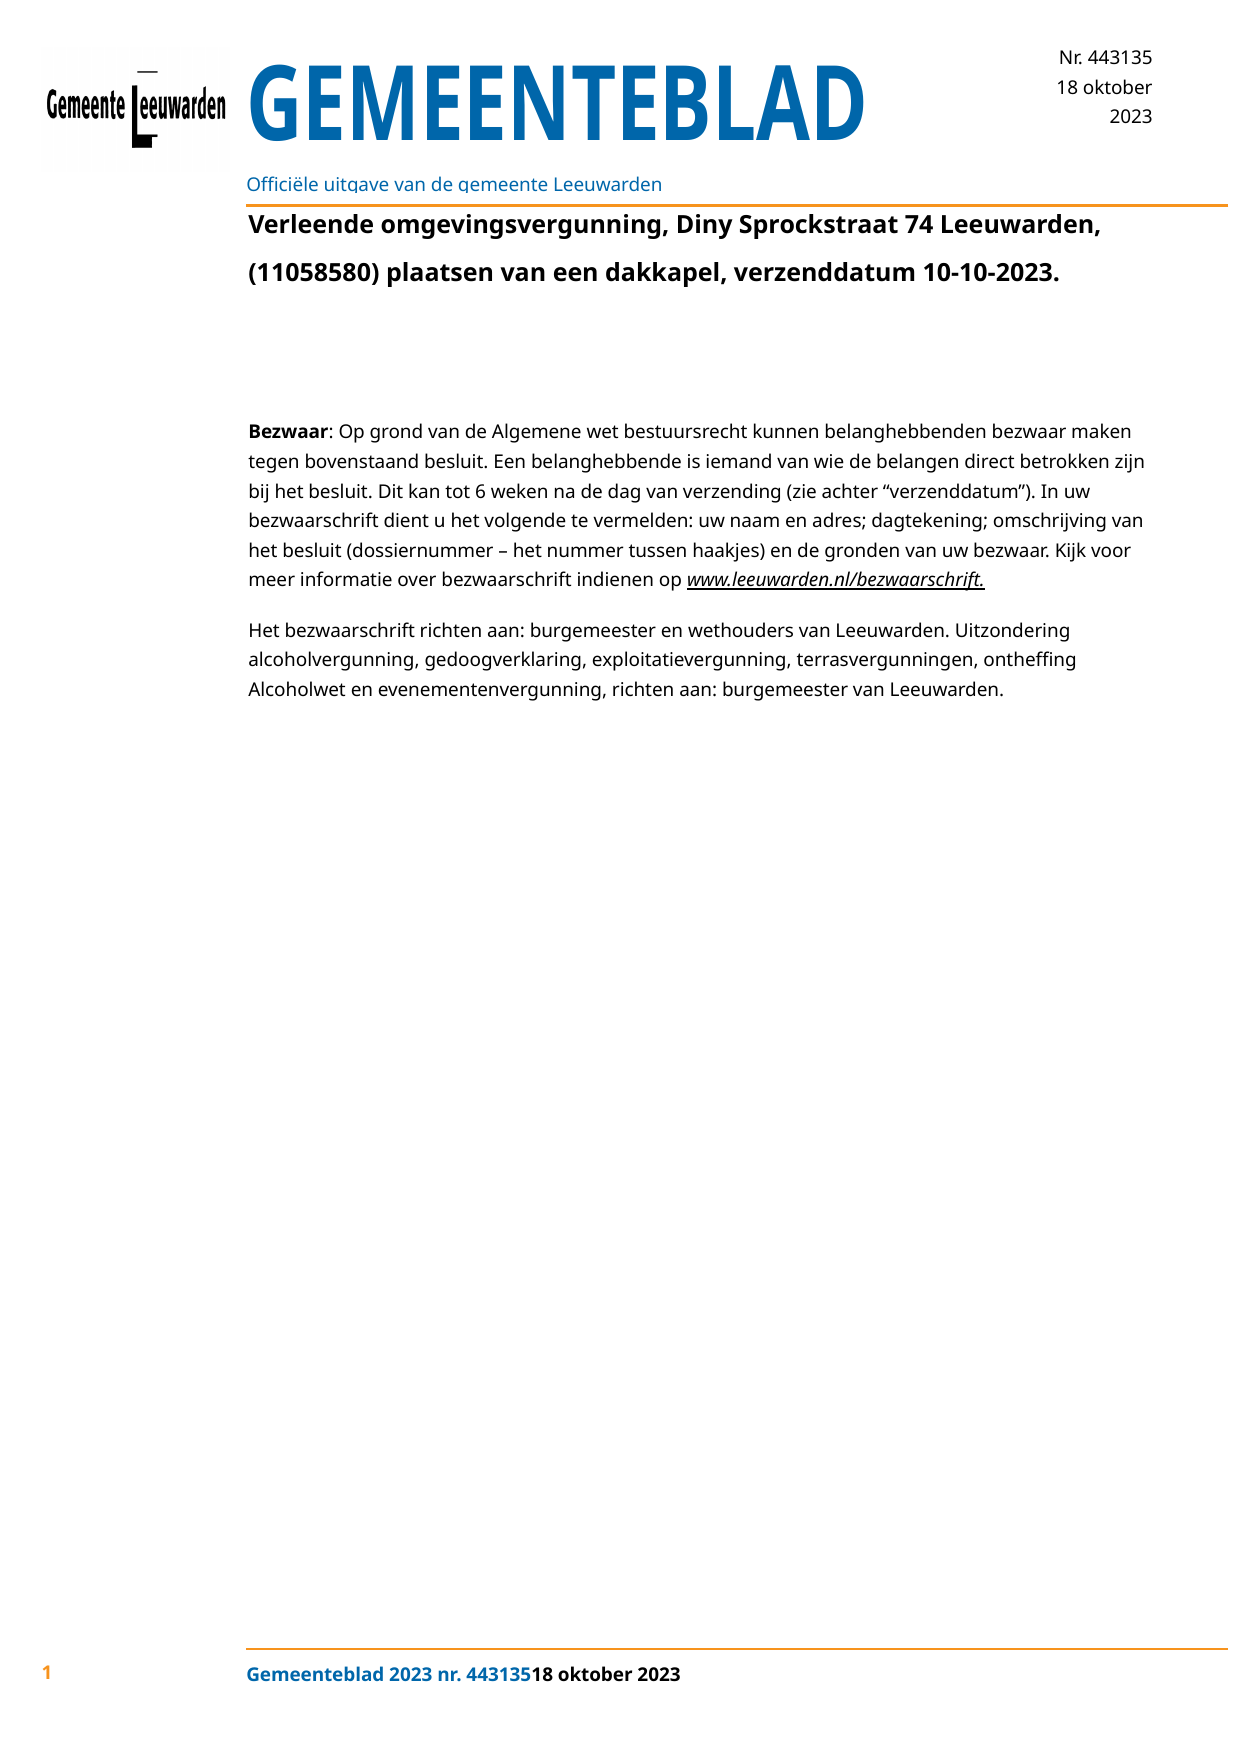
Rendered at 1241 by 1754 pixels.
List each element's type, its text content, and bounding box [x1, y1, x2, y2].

text Verleende omgevingsvergunning, Diny Sprockstraat 74 Leeuwarden, (11058580) plaatsen van een dakkapel, verzenddatum 10-10-2023. [248, 207, 1152, 288]
text Bezwaar: Op grond van de Algemene wet bestuursrecht kunnen belanghebbenden bezwaar maken tegen bovenstaand besluit. Een belanghebbende is iemand van wie de belangen direct betrokken zijn bij het besluit. Dit kan tot 6 weken na de dag van verzending (zie achter “verzenddatum”). In uw bezwaarschrift dient u het volgende te vermelden: uw naam en adres; dagtekening; omschrijving van het besluit (dossiernummer – het nummer tussen haakjes) en de gronden van uw bezwaar. Kijk voor meer informatie over bezwaarschrift indienen op www.leeuwarden.nl/bezwaarschrift. [248, 419, 1152, 592]
text Het bezwaarschrift richten aan: burgemeester en wethouders van Leeuwarden. Uitzondering alcoholvergunning, gedoogverklaring, exploitatievergunning, terrasvergunningen, ontheffing Alcoholwet en evenementenvergunning, richten aan: burgemeester van Leeuwarden. [248, 617, 1152, 702]
picture [41, 47, 231, 172]
